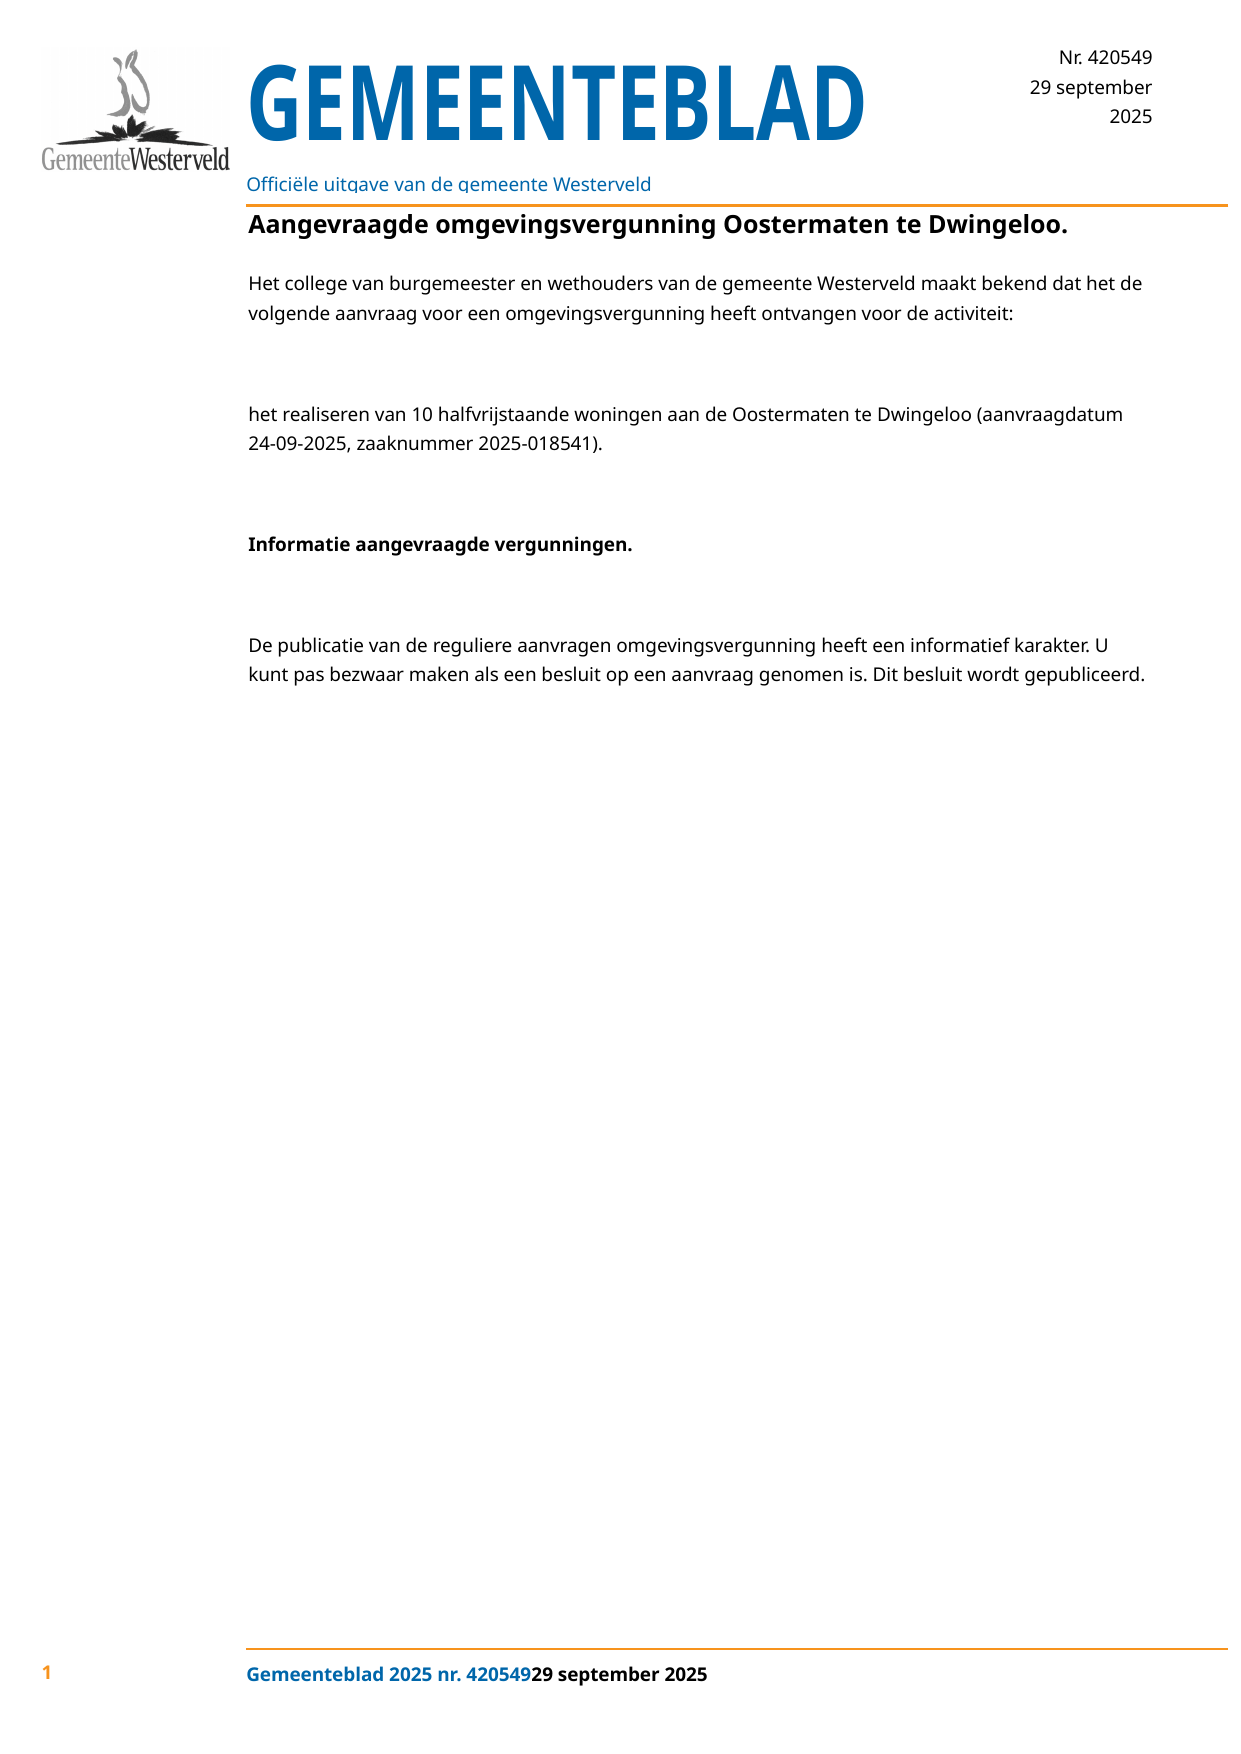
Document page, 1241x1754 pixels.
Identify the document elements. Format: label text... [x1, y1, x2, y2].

text het realiseren van 10 halfvrijstaande woningen aan de Oostermaten te Dwingeloo (aanvraagdatum 24-09-2025, zaaknummer 2025-018541). [248, 401, 1152, 456]
text Aangevraagde omgevingsvergunning Oostermaten te Dwingeloo. [248, 207, 1152, 241]
picture [41, 47, 231, 172]
text De publicatie van de reguliere aanvragen omgevingsvergunning heeft een informatief karakter. U kunt pas bezwaar maken als een besluit op een aanvraag genomen is. Dit besluit wordt gepubliceerd. [248, 632, 1152, 687]
text Informatie aangevraagde vergunningen. [248, 531, 1152, 557]
text Het college van burgemeester en wethouders van de gemeente Westerveld maakt bekend dat het de volgende aanvraag voor een omgevingsvergunning heeft ontvangen voor de activiteit: [248, 270, 1152, 326]
